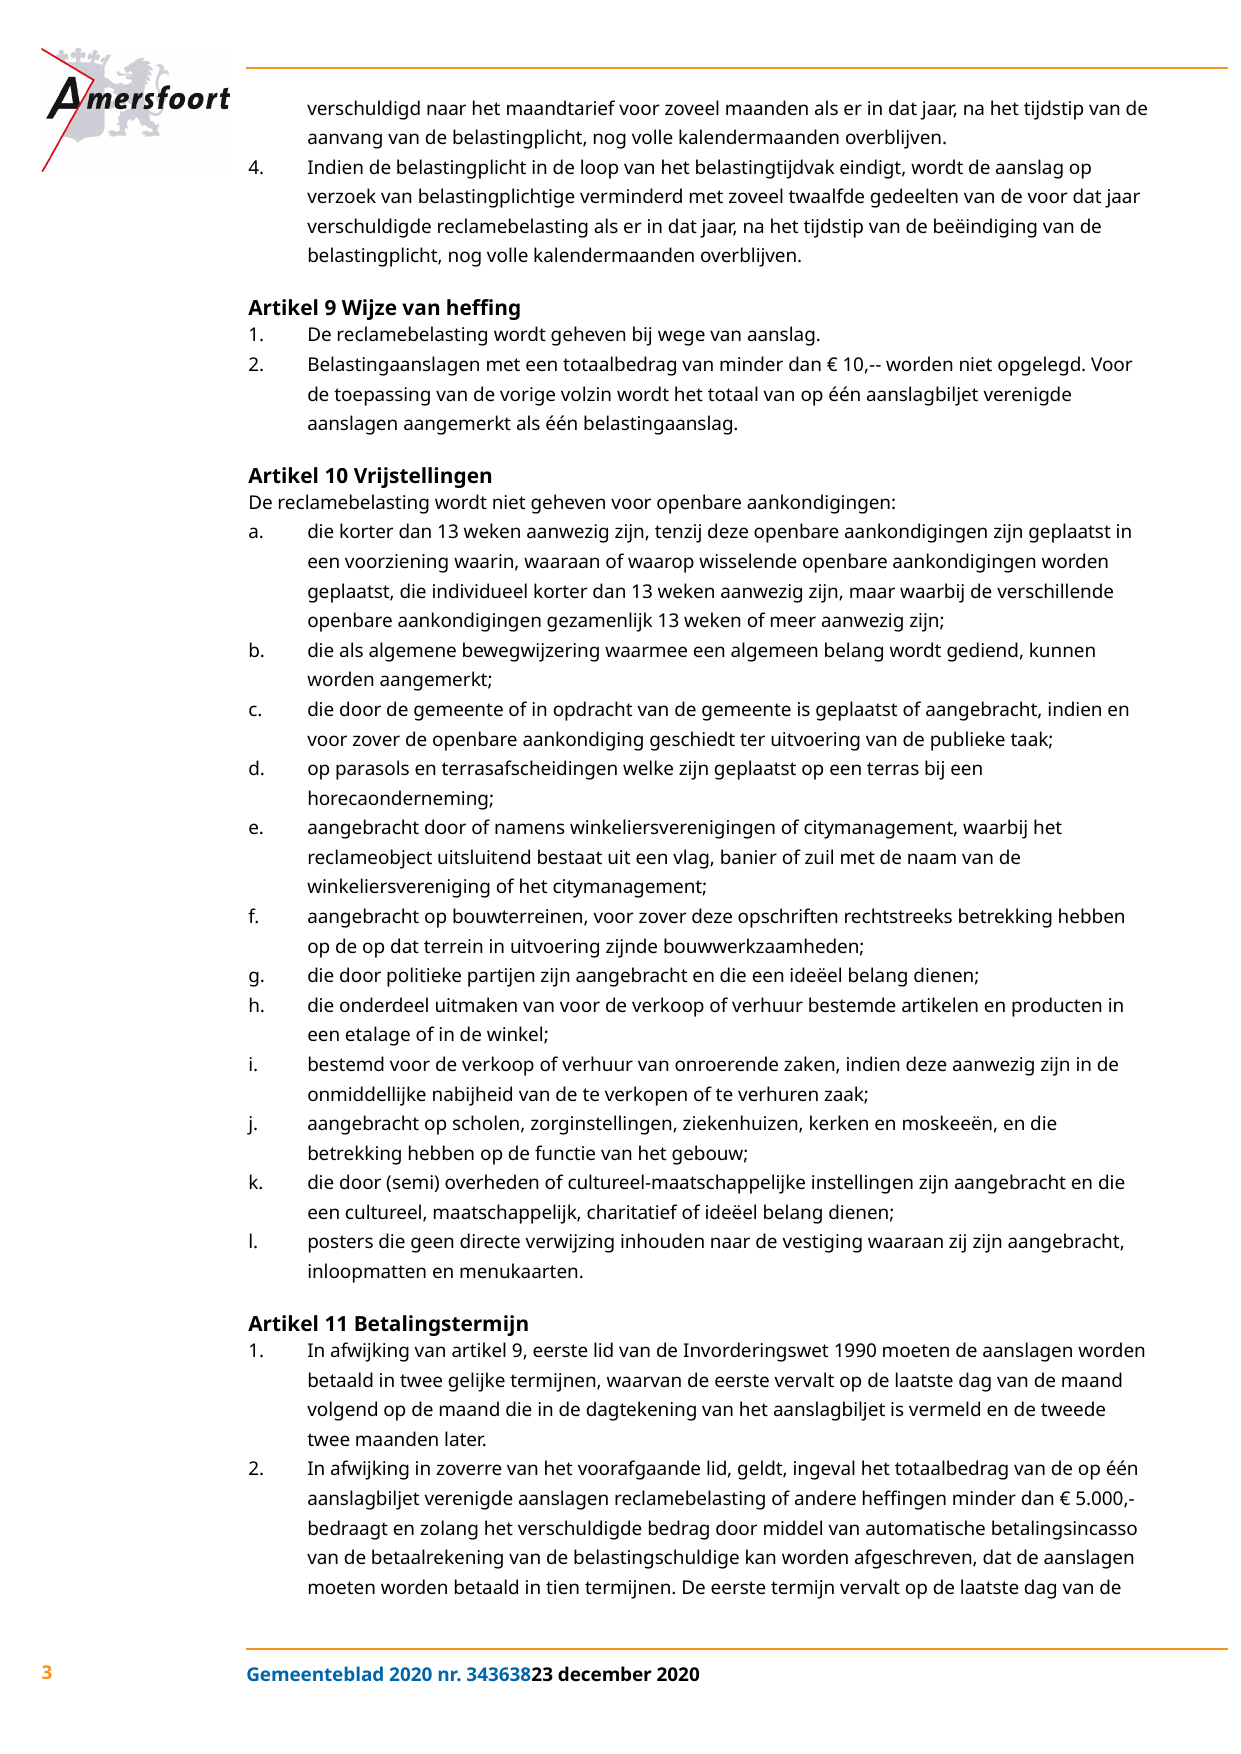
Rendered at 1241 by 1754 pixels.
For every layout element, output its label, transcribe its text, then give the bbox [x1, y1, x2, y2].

list aangebracht op bouwterreinen, voor zover deze opschriften rechtstreeks betrekking hebben op de op dat terrein in uitvoering zijnde bouwwerkzaamheden; [248, 903, 1152, 959]
text De reclamebelasting wordt niet geheven voor openbare aankondigingen: [248, 489, 1152, 515]
list die onderdeel uitmaken van voor de verkoop of verhuur bestemde artikelen en producten in een etalage of in de winkel; [248, 992, 1152, 1047]
list die door de gemeente of in opdracht van de gemeente is geplaatst of aangebracht, indien en voor zover de openbare aankondiging geschiedt ter uitvoering van de publieke taak; [248, 696, 1152, 752]
list bestemd voor de verkoop of verhuur van onroerende zaken, indien deze aanwezig zijn in de onmiddellijke nabijheid van de te verkopen of te verhuren zaak; [248, 1051, 1152, 1107]
list In afwijking van artikel 9, eerste lid van de Invorderingswet 1990 moeten de aanslagen worden betaald in twee gelijke termijnen, waarvan de eerste vervalt op de laatste dag van de maand volgend op de maand die in de dagtekening van het aanslagbiljet is vermeld en de tweede twee maanden later. [248, 1337, 1152, 1452]
text Artikel 11 Betalingstermijn [248, 1309, 1152, 1337]
list aangebracht op scholen, zorginstellingen, ziekenhuizen, kerken en moskeeën, en die betrekking hebben op de functie van het gebouw; [248, 1110, 1152, 1166]
list op parasols en terrasafscheidingen welke zijn geplaatst op een terras bij een horecaonderneming; [248, 755, 1152, 811]
list die korter dan 13 weken aanwezig zijn, tenzij deze openbare aankondigingen zijn geplaatst in een voorziening waarin, waaraan of waarop wisselende openbare aankondigingen worden geplaatst, die individueel korter dan 13 weken aanwezig zijn, maar waarbij de verschillende openbare aankondigingen gezamenlijk 13 weken of meer aanwezig zijn; [248, 519, 1152, 633]
list posters die geen directe verwijzing inhouden naar de vestiging waaraan zij zijn aangebracht, inloopmatten en menukaarten. [248, 1229, 1152, 1284]
list die door politieke partijen zijn aangebracht en die een ideëel belang dienen; [248, 962, 1152, 988]
list In afwijking in zoverre van het voorafgaande lid, geldt, ingeval het totaalbedrag van de op één aanslagbiljet verenigde aanslagen reclamebelasting of andere heffingen minder dan € 5.000,- bedraagt en zolang het verschuldigde bedrag door middel van automatische betalingsincasso van de betaalrekening van de belastingschuldige kan worden afgeschreven, dat de aanslagen moeten worden betaald in tien termijnen. De eerste termijn vervalt op de laatste dag van de [248, 1456, 1152, 1599]
list aangebracht door of namens winkeliersverenigingen of citymanagement, waarbij het reclameobject uitsluitend bestaat uit een vlag, banier of zuil met de naam van de winkeliersvereniging of het citymanagement; [248, 814, 1152, 899]
list De reclamebelasting wordt geheven bij wege van aanslag. [248, 322, 1152, 347]
list Belastingaanslagen met een totaalbedrag van minder dan € 10,-- worden niet opgelegd. Voor de toepassing van de vorige volzin wordt het totaal van op één aanslagbiljet verenigde aanslagen aangemerkt als één belastingaanslag. [248, 351, 1152, 436]
list Indien de belastingplicht in de loop van het belastingtijdvak eindigt, wordt de aanslag op verzoek van belastingplichtige verminderd met zoveel twaalfde gedeelten van de voor dat jaar verschuldigde reclamebelasting als er in dat jaar, na het tijdstip van de beëindiging van de belastingplicht, nog volle kalendermaanden overblijven. [248, 154, 1152, 268]
list verschuldigd naar het maandtarief voor zoveel maanden als er in dat jaar, na het tijdstip van de aanvang van de belastingplicht, nog volle kalendermaanden overblijven. [248, 95, 1152, 150]
text Artikel 10 Vrijstellingen [248, 461, 1152, 489]
list die als algemene bewegwijzering waarmee een algemeen belang wordt gediend, kunnen worden aangemerkt; [248, 637, 1152, 692]
text Artikel 9 Wijze van heffing [248, 293, 1152, 322]
list die door (semi) overheden of cultureel-maatschappelijke instellingen zijn aangebracht en die een cultureel, maatschappelijk, charitatief of ideëel belang dienen; [248, 1169, 1152, 1225]
picture [41, 47, 231, 172]
